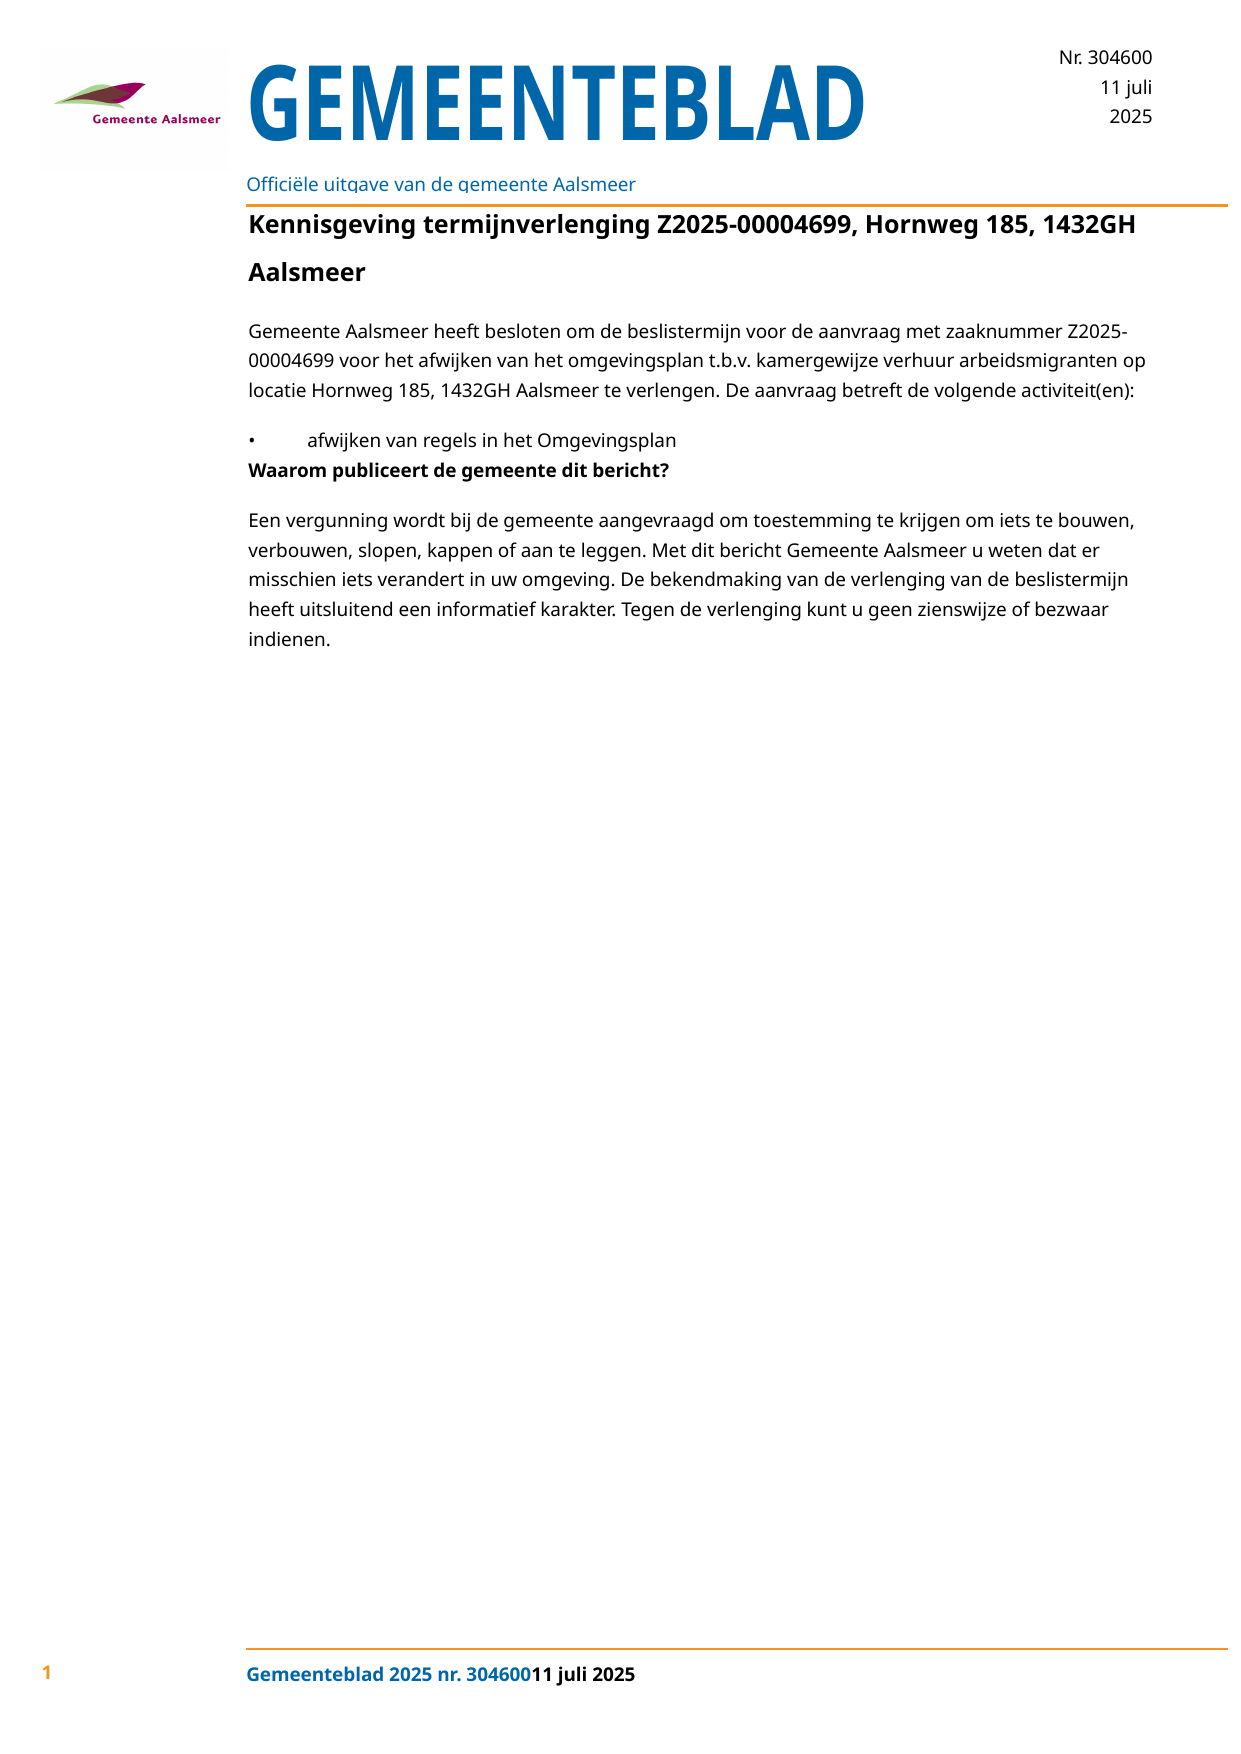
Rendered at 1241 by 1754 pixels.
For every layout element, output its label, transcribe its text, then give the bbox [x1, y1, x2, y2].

picture [41, 47, 231, 172]
text Een vergunning wordt bij de gemeente aangevraagd om toestemming te krijgen om iets te bouwen, verbouwen, slopen, kappen of aan te leggen. Met dit bericht Gemeente Aalsmeer u weten dat er misschien iets verandert in uw omgeving. De bekendmaking van de verlenging van de beslistermijn heeft uitsluitend een informatief karakter. Tegen de verlenging kunt u geen zienswijze of bezwaar indienen. [248, 507, 1152, 652]
text Gemeente Aalsmeer heeft besloten om de beslistermijn voor de aanvraag met zaaknummer Z2025-00004699 voor het afwijken van het omgevingsplan t.b.v. kamergewijze verhuur arbeidsmigranten op locatie Hornweg 185, 1432GH Aalsmeer te verlengen. De aanvraag betreft de volgende activiteit(en): [248, 318, 1152, 403]
text Kennisgeving termijnverlenging Z2025-00004699, Hornweg 185, 1432GH Aalsmeer [248, 207, 1152, 288]
list afwijken van regels in het Omgevingsplan [248, 427, 1152, 453]
text Waarom publiceert de gemeente dit bericht? [248, 457, 1152, 483]
